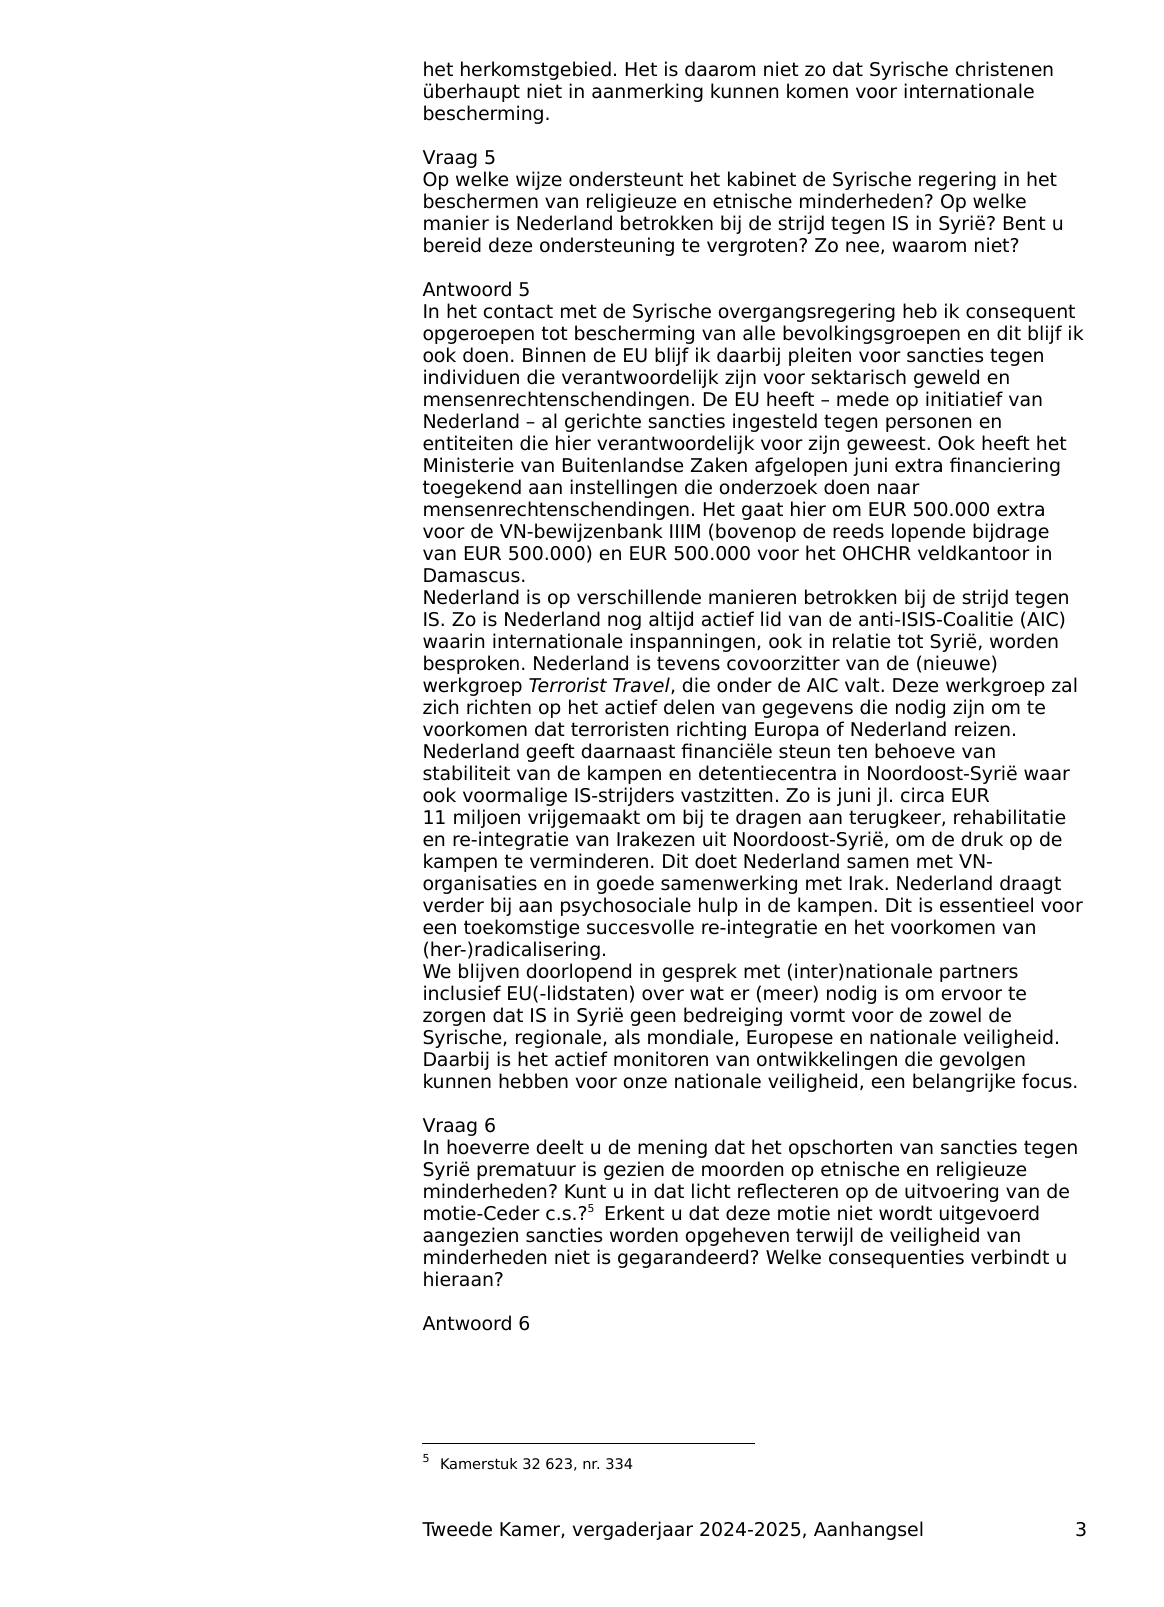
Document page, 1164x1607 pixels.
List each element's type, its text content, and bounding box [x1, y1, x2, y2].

text Antwoord 5 [422, 279, 1087, 301]
text Nederland geeft daarnaast financiële steun ten behoeve van stabiliteit van de kampen en detentiecentra in Noordoost-Syrië waar ook voormalige IS-strijders vastzitten. Zo is juni jl. circa EUR 11 miljoen vrijgemaakt om bij te dragen aan terugkeer, rehabilitatie en re-integratie van Irakezen uit Noordoost-Syrië, om de druk op de kampen te verminderen. Dit doet Nederland samen met VN-organisaties en in goede samenwerking met Irak. Nederland draagt verder bij aan psychosociale hulp in de kampen. Dit is essentieel voor een toekomstige succesvolle re-integratie en het voorkomen van (her-)radicalisering. [422, 741, 1087, 961]
text Vraag 6 [422, 1115, 1087, 1137]
text In hoeverre deelt u de mening dat het opschorten van sancties tegen Syrië prematuur is gezien de moorden op etnische en religieuze minderheden? Kunt u in dat licht reflecteren op de uitvoering van de motie-Ceder c.s.? Erkent u dat deze motie niet wordt uitgevoerd aangezien sancties worden opgeheven terwijl de veiligheid van minderheden niet is gegarandeerd? Welke consequenties verbindt u hieraan? [422, 1137, 1087, 1291]
text In het contact met de Syrische overgangsregering heb ik consequent opgeroepen tot bescherming van alle bevolkingsgroepen en dit blijf ik ook doen. Binnen de EU blijf ik daarbij pleiten voor sancties tegen individuen die verantwoordelijk zijn voor sektarisch geweld en mensenrechtenschendingen. De EU heeft – mede op initiatief van Nederland – al gerichte sancties ingesteld tegen personen en entiteiten die hier verantwoordelijk voor zijn geweest. Ook heeft het Ministerie van Buitenlandse Zaken afgelopen juni extra financiering toegekend aan instellingen die onderzoek doen naar mensenrechtenschendingen. Het gaat hier om EUR 500.000 extra voor de VN-bewijzenbank IIIM (bovenop de reeds lopende bijdrage van EUR 500.000) en EUR 500.000 voor het OHCHR veldkantoor in Damascus. [422, 301, 1087, 587]
text Nederland is op verschillende manieren betrokken bij de strijd tegen IS. Zo is Nederland nog altijd actief lid van de anti-ISIS-Coalitie (AIC) waarin internationale inspanningen, ook in relatie tot Syrië, worden besproken. Nederland is tevens covoorzitter van de (nieuwe) werkgroep Terrorist Travel, die onder de AIC valt. Deze werkgroep zal zich richten op het actief delen van gegevens die nodig zijn om te voorkomen dat terroristen richting Europa of Nederland reizen. [422, 587, 1087, 741]
text Kamerstuk 32 623, nr. 334 [422, 1452, 1087, 1474]
text We blijven doorlopend in gesprek met (inter)nationale partners inclusief EU(-lidstaten) over wat er (meer) nodig is om ervoor te zorgen dat IS in Syrië geen bedreiging vormt voor de zowel de Syrische, regionale, als mondiale, Europese en nationale veiligheid. Daarbij is het actief monitoren van ontwikkelingen die gevolgen kunnen hebben voor onze nationale veiligheid, een belangrijke focus. [422, 961, 1087, 1092]
text het herkomstgebied. Het is daarom niet zo dat Syrische christenen überhaupt niet in aanmerking kunnen komen voor internationale bescherming. [422, 59, 1087, 125]
text Antwoord 6 [422, 1313, 1087, 1335]
text Vraag 5 [422, 147, 1087, 169]
text Op welke wijze ondersteunt het kabinet de Syrische regering in het beschermen van religieuze en etnische minderheden? Op welke manier is Nederland betrokken bij de strijd tegen IS in Syrië? Bent u bereid deze ondersteuning te vergroten? Zo nee, waarom niet? [422, 169, 1087, 257]
